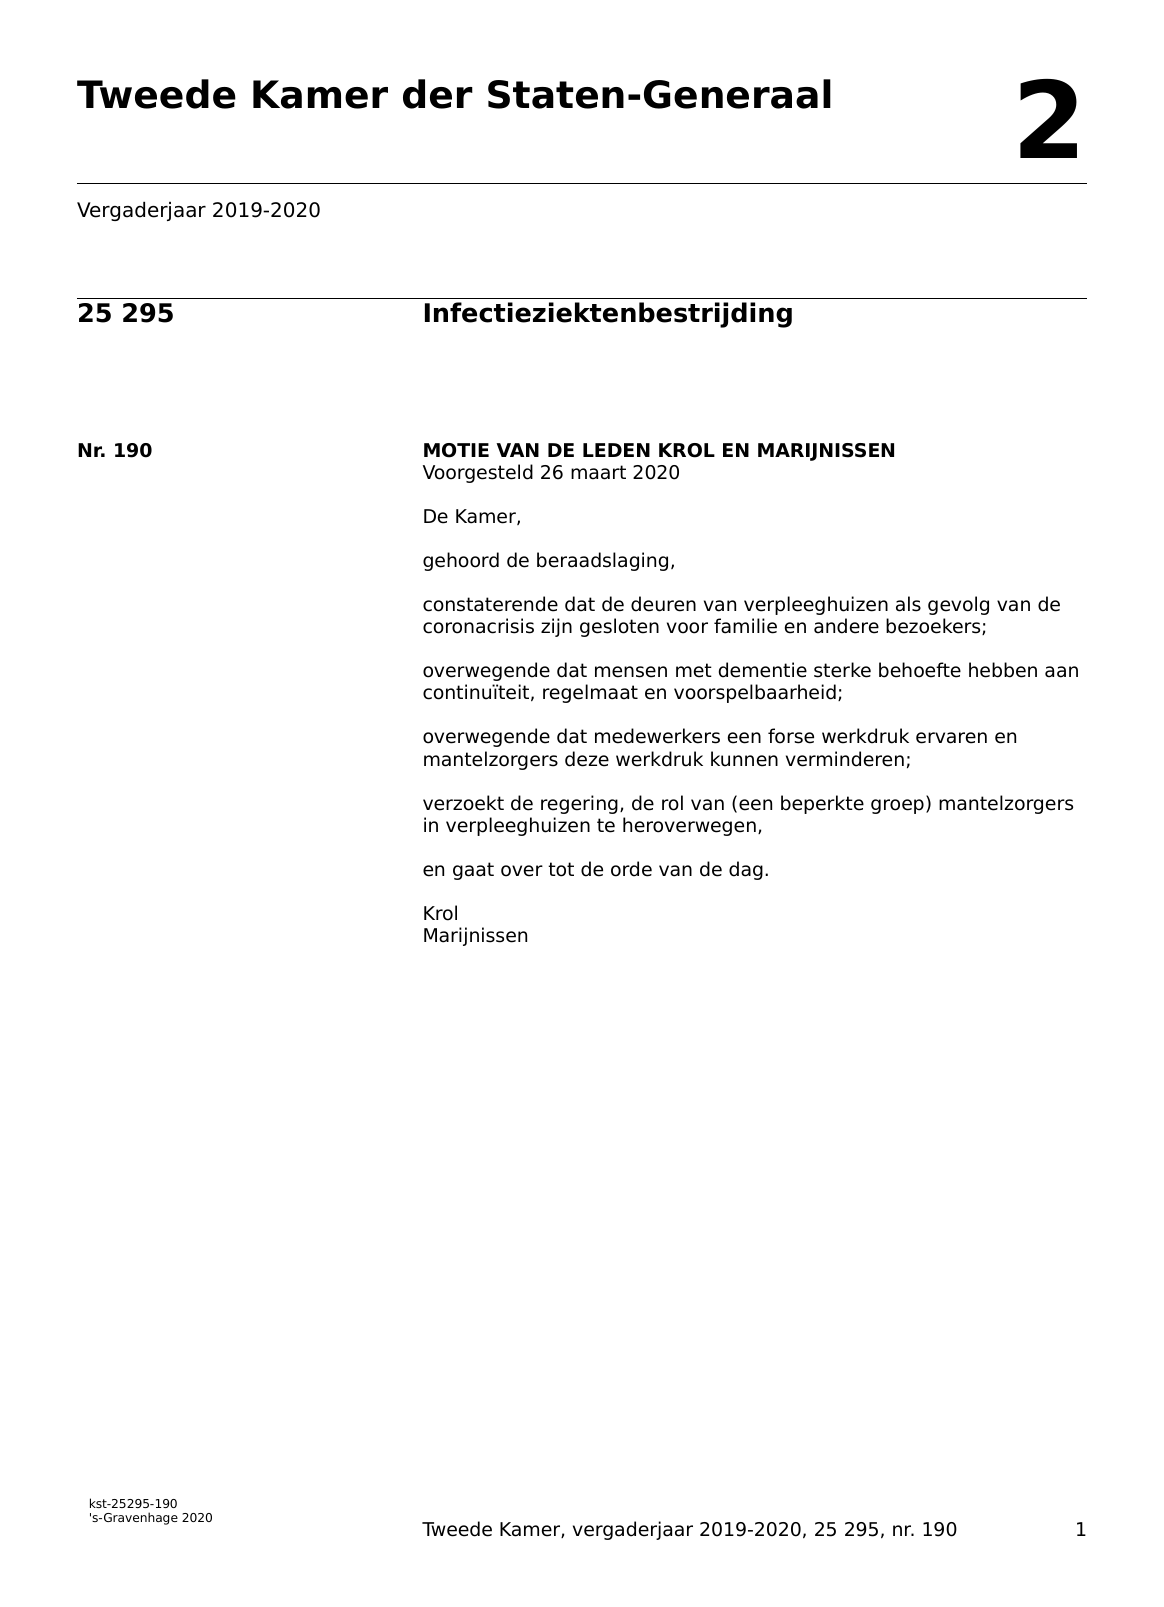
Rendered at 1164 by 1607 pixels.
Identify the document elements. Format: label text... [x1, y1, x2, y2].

table_cell Vergaderjaar 2019-2020 [77, 184, 1087, 298]
subtitle Nr. 190 MOTIE VAN DE LEDEN KROL EN MARIJNISSEN [77, 440, 1087, 462]
text overwegende dat mensen met dementie sterke behoefte hebben aan continuïteit, regelmaat en voorspelbaarheid; [422, 660, 1087, 704]
text Voorgesteld 26 maart 2020 [422, 462, 1087, 484]
text verzoekt de regering, de rol van (een beperkte groep) mantelzorgers in verpleeghuizen te heroverwegen, [422, 793, 1087, 837]
table_header Tweede Kamer der Staten-Generaal [77, 59, 886, 183]
text 's-Gravenhage 2020 [88, 1511, 323, 1525]
text en gaat over tot de orde van de dag. [422, 859, 1087, 881]
text overwegende dat medewerkers een forse werkdruk ervaren en mantelzorgers deze werkdruk kunnen verminderen; [422, 726, 1087, 770]
text gehoord de beraadslaging, [422, 550, 1087, 572]
text Marijnissen [422, 925, 1087, 947]
text Krol [422, 903, 1087, 925]
table_header 2 [886, 59, 1087, 183]
subtitle 25 295 Infectieziektenbestrijding [77, 299, 1087, 329]
text De Kamer, [422, 506, 1087, 528]
text constaterende dat de deuren van verpleeghuizen als gevolg van de coronacrisis zijn gesloten voor familie en andere bezoekers; [422, 594, 1087, 638]
text kst-25295-190 [88, 1497, 323, 1511]
